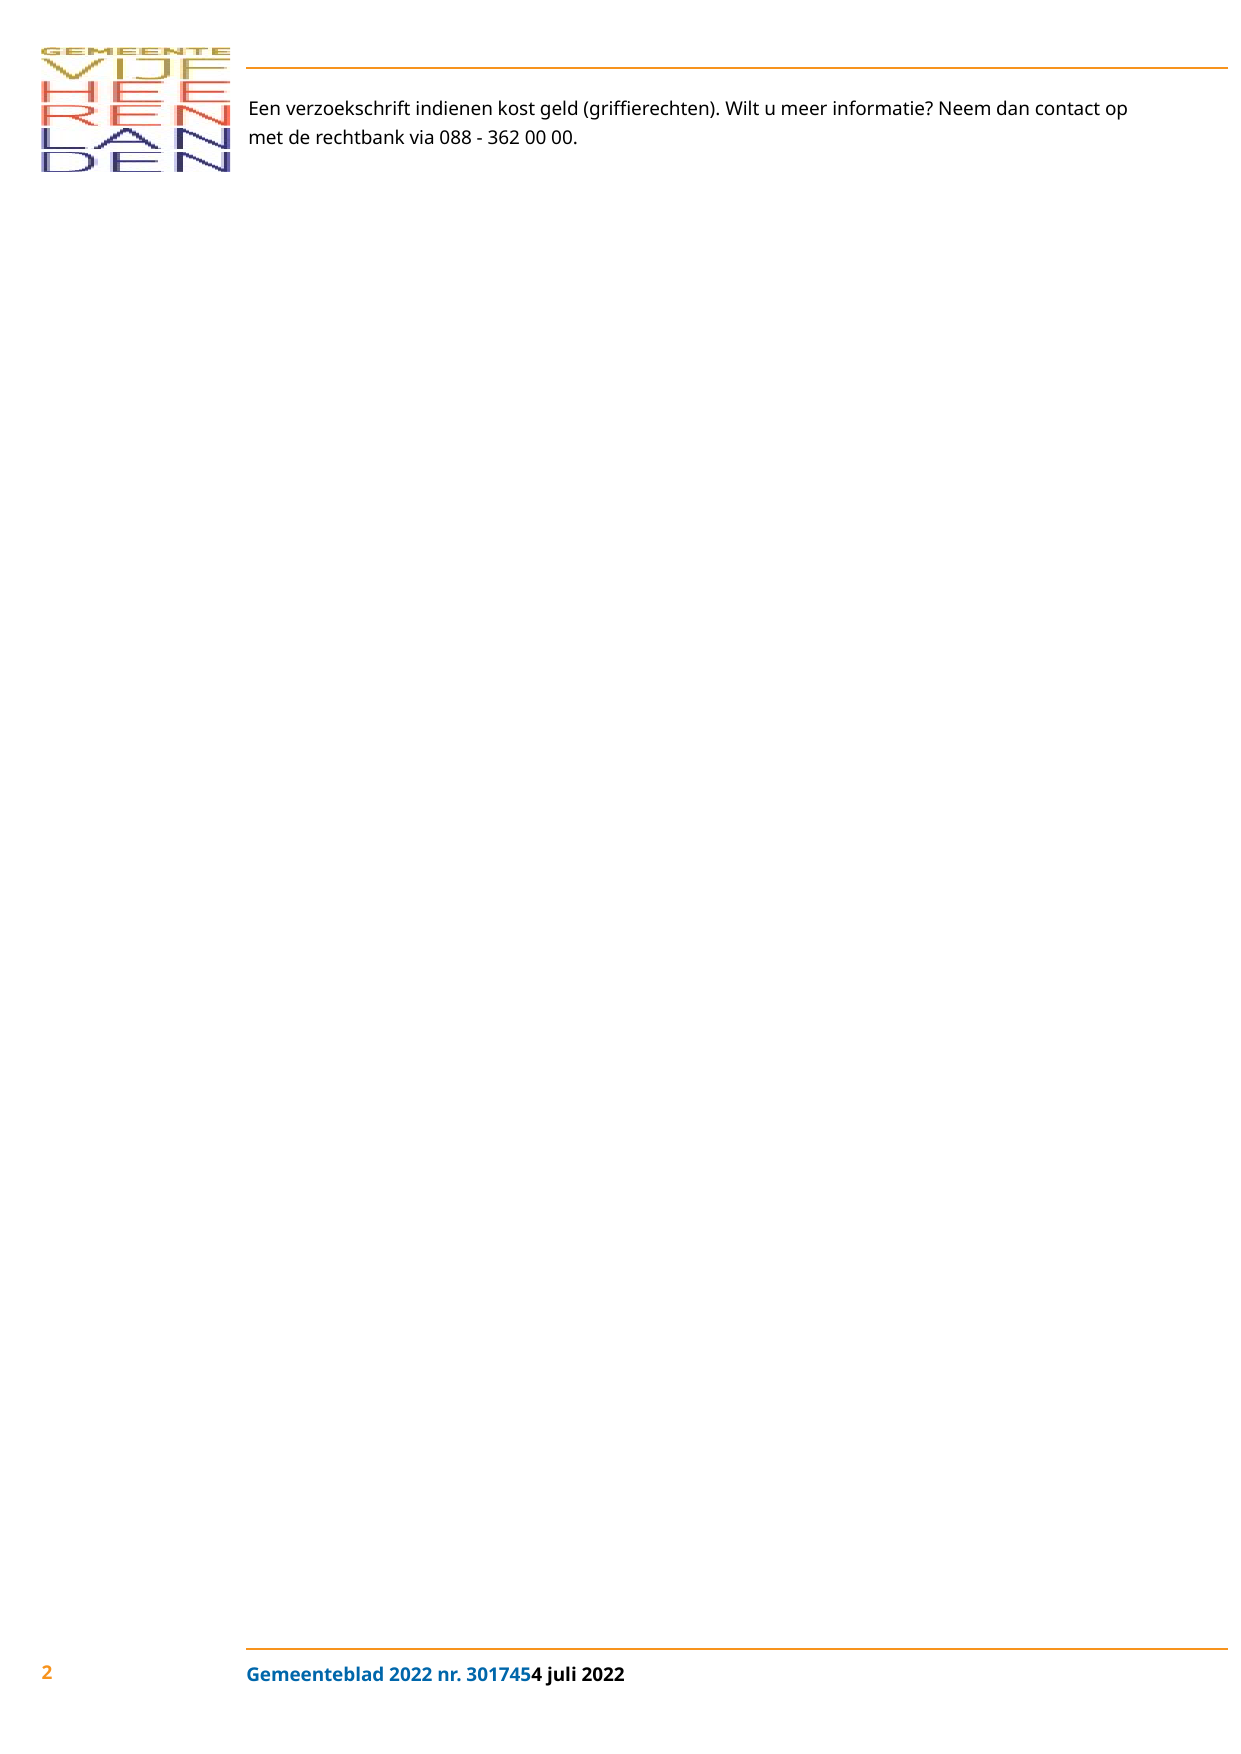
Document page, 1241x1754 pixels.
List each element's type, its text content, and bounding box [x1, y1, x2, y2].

text Een verzoekschrift indienen kost geld (griffierechten). Wilt u meer informatie? Neem dan contact op met de rechtbank via 088 - 362 00 00. [248, 95, 1152, 150]
picture [41, 47, 231, 172]
